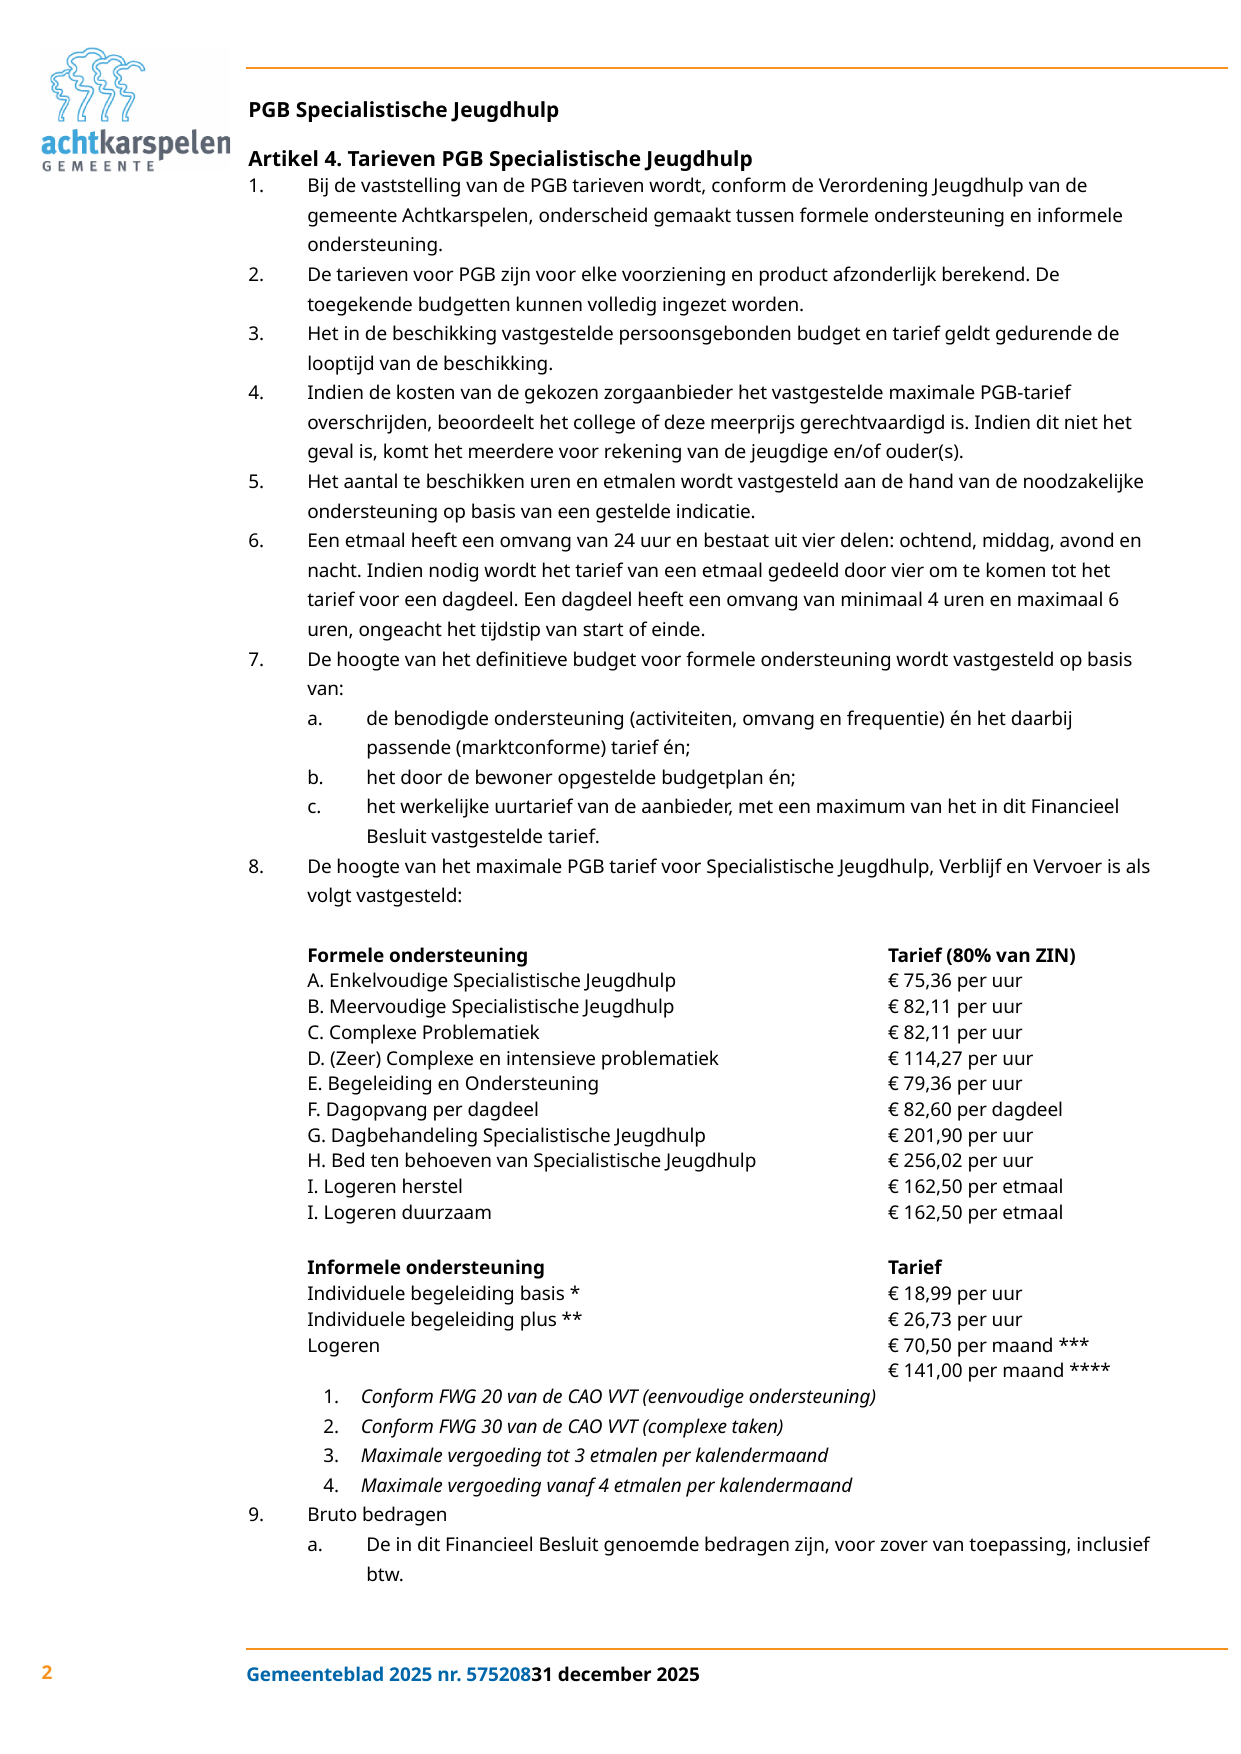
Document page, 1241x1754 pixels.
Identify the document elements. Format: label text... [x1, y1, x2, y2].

table_header Tarief [888, 1255, 1211, 1280]
table_cell Individuele begeleiding plus ** [307, 1306, 888, 1332]
list De hoogte van het definitieve budget voor formele ondersteuning wordt vastgesteld op basis van: [248, 646, 1152, 701]
table_cell € 26,73 per uur [888, 1306, 1211, 1332]
table_cell € 70,50 per maand *** [888, 1332, 1211, 1357]
table_cell Individuele begeleiding basis * [307, 1280, 888, 1306]
list Conform FWG 20 van de CAO VVT (eenvoudige ondersteuning) [323, 1383, 1152, 1409]
table_cell € 82,11 per uur [888, 993, 1211, 1019]
table_cell € 201,90 per uur [888, 1122, 1211, 1148]
table_cell H. Bed ten behoeven van Specialistische Jeugdhulp [307, 1148, 888, 1173]
table_cell € 114,27 per uur [888, 1045, 1211, 1070]
list Het in de beschikking vastgestelde persoonsgebonden budget en tarief geldt gedurende de looptijd van de beschikking. [248, 320, 1152, 376]
list het werkelijke uurtarief van de aanbieder, met een maximum van het in dit Financieel Besluit vastgestelde tarief. [307, 794, 1152, 849]
table_cell € 18,99 per uur [888, 1280, 1211, 1306]
table_cell € 75,36 per uur [888, 968, 1211, 993]
text Artikel 4. Tarieven PGB Specialistische Jeugdhulp [248, 144, 1152, 172]
list Bruto bedragen [248, 1502, 1152, 1527]
table_cell € 162,50 per etmaal [888, 1199, 1211, 1225]
table_cell Logeren [307, 1332, 888, 1357]
table_cell € 141,00 per maand **** [888, 1358, 1211, 1383]
table_cell B. Meervoudige Specialistische Jeugdhulp [307, 993, 888, 1019]
table_header Tarief (80% van ZIN) [888, 942, 1211, 967]
picture [41, 47, 231, 172]
list het door de bewoner opgestelde budgetplan én; [307, 764, 1152, 790]
list de benodigde ondersteuning (activiteiten, omvang en frequentie) én het daarbij passende (marktconforme) tarief én; [307, 705, 1152, 760]
list De in dit Financieel Besluit genoemde bedragen zijn, voor zover van toepassing, inclusief btw. [307, 1531, 1152, 1587]
table_cell € 256,02 per uur [888, 1148, 1211, 1173]
list Bij de vaststelling van de PGB tarieven wordt, conform de Verordening Jeugdhulp van de gemeente Achtkarspelen, onderscheid gemaakt tussen formele ondersteuning en informele ondersteuning. [248, 172, 1152, 257]
list De tarieven voor PGB zijn voor elke voorziening en product afzonderlijk berekend. De toegekende budgetten kunnen volledig ingezet worden. [248, 261, 1152, 317]
table_cell D. (Zeer) Complexe en intensieve problematiek [307, 1045, 888, 1070]
text PGB Specialistische Jeugdhulp [248, 95, 1152, 123]
list Indien de kosten van de gekozen zorgaanbieder het vastgestelde maximale PGB-tarief overschrijden, beoordeelt het college of deze meerprijs gerechtvaardigd is. Indien dit niet het geval is, komt het meerdere voor rekening van de jeugdige en/of ouder(s). [248, 379, 1152, 464]
table_header Formele ondersteuning [307, 942, 888, 967]
table_cell G. Dagbehandeling Specialistische Jeugdhulp [307, 1122, 888, 1148]
table_header Informele ondersteuning [307, 1255, 888, 1280]
list Maximale vergoeding tot 3 etmalen per kalendermaand [323, 1442, 1152, 1468]
table_cell I. Logeren herstel [307, 1173, 888, 1199]
table_cell [307, 1358, 888, 1383]
list Een etmaal heeft een omvang van 24 uur en bestaat uit vier delen: ochtend, middag, avond en nacht. Indien nodig wordt het tarief van een etmaal gedeeld door vier om te komen tot het tarief voor een dagdeel. Een dagdeel heeft een omvang van minimaal 4 uren en maximaal 6 uren, ongeacht het tijdstip van start of einde. [248, 527, 1152, 642]
table_cell A. Enkelvoudige Specialistische Jeugdhulp [307, 968, 888, 993]
table_cell F. Dagopvang per dagdeel [307, 1096, 888, 1122]
list De hoogte van het maximale PGB tarief voor Specialistische Jeugdhulp, Verblijf en Vervoer is als volgt vastgesteld: [248, 853, 1152, 908]
table_cell € 82,60 per dagdeel [888, 1096, 1211, 1122]
table_cell € 82,11 per uur [888, 1019, 1211, 1045]
list Conform FWG 30 van de CAO VVT (complexe taken) [323, 1413, 1152, 1439]
list Het aantal te beschikken uren en etmalen wordt vastgesteld aan de hand van de noodzakelijke ondersteuning op basis van een gestelde indicatie. [248, 468, 1152, 524]
table_cell I. Logeren duurzaam [307, 1199, 888, 1225]
list Maximale vergoeding vanaf 4 etmalen per kalendermaand [323, 1472, 1152, 1498]
table_cell E. Begeleiding en Ondersteuning [307, 1070, 888, 1096]
table_cell € 162,50 per etmaal [888, 1173, 1211, 1199]
table_cell C. Complexe Problematiek [307, 1019, 888, 1045]
table_cell € 79,36 per uur [888, 1070, 1211, 1096]
